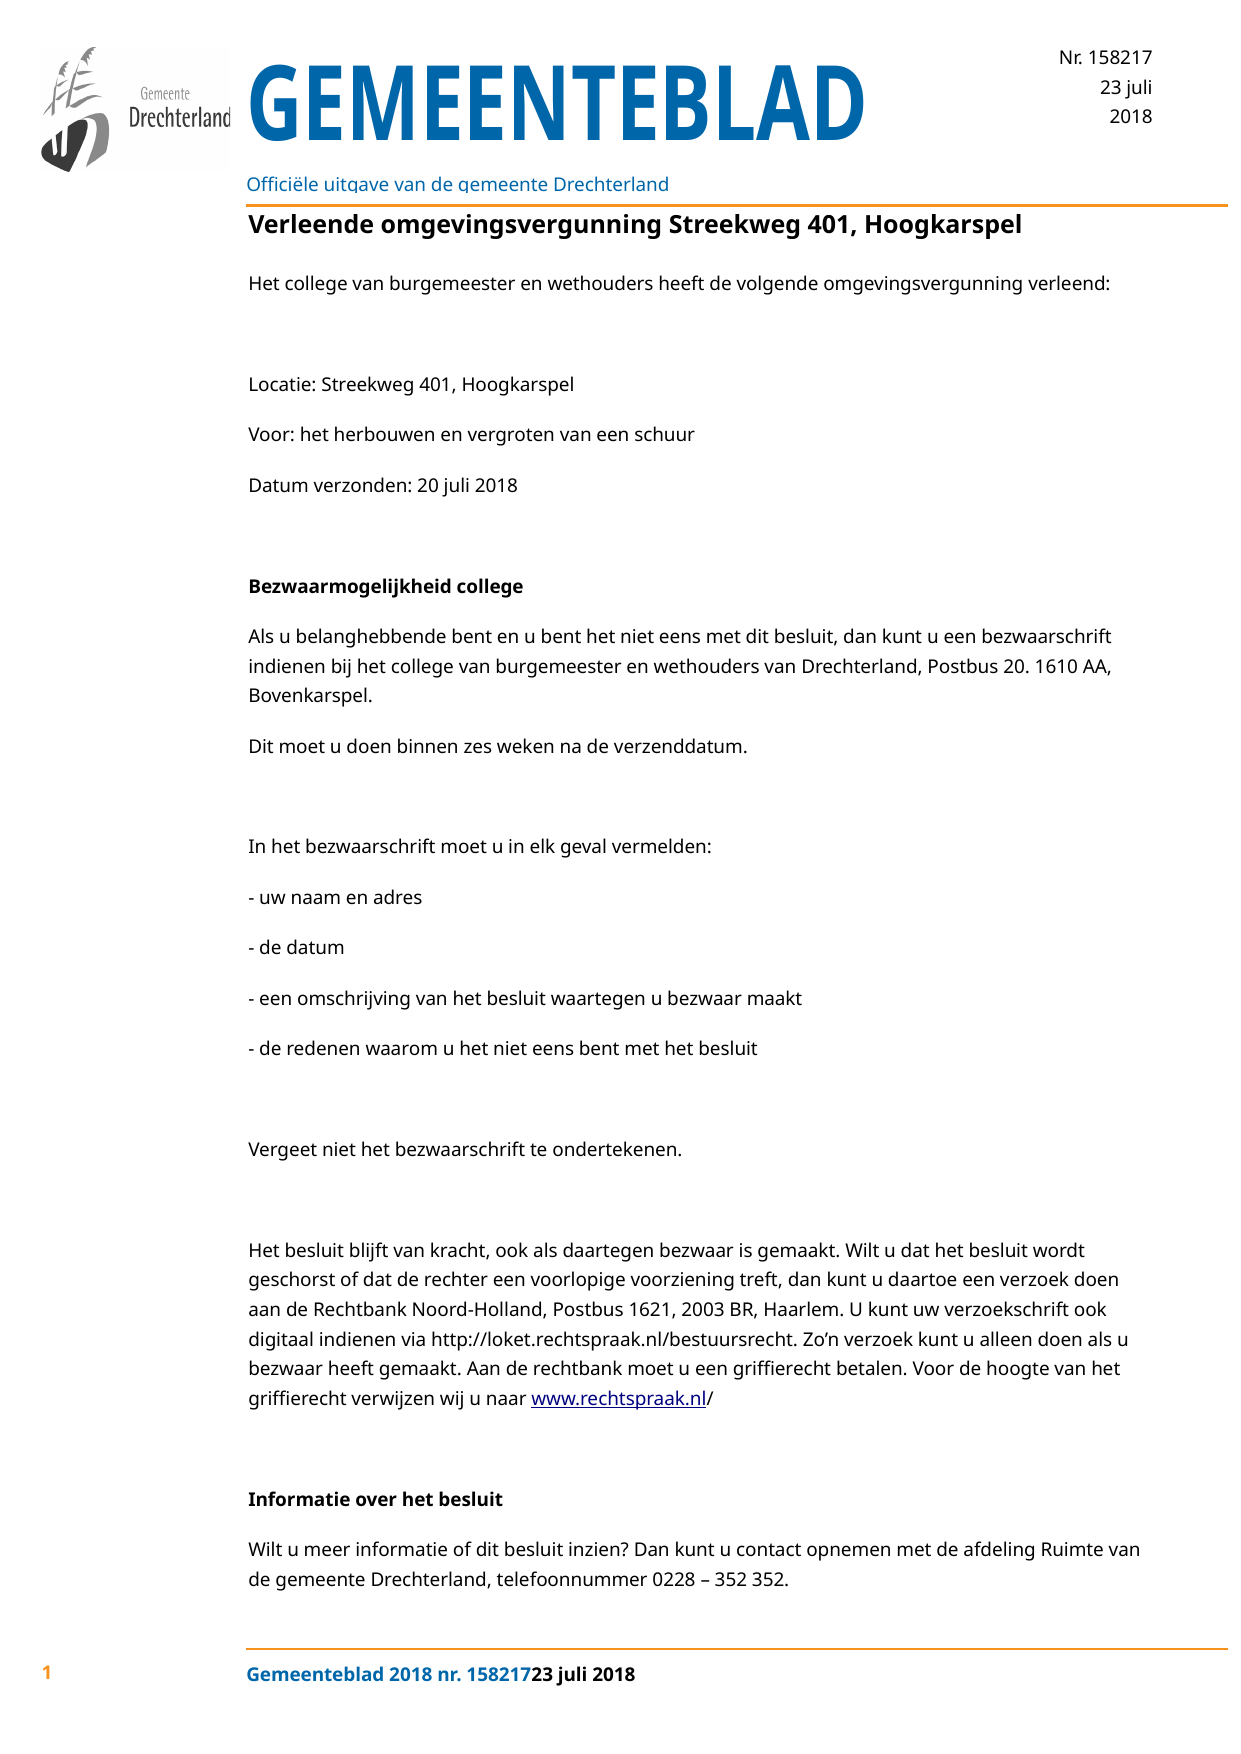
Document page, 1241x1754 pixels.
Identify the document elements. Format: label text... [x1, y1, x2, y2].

text - de datum [248, 934, 1152, 960]
text Vergeet niet het bezwaarschrift te ondertekenen. [248, 1136, 1152, 1162]
picture [41, 47, 231, 172]
text - de redenen waarom u het niet eens bent met het besluit [248, 1035, 1152, 1061]
text Voor: het herbouwen en vergroten van een schuur [248, 422, 1152, 447]
text Het college van burgemeester en wethouders heeft de volgende omgevingsvergunning verleend: [248, 270, 1152, 296]
text Dit moet u doen binnen zes weken na de verzenddatum. [248, 733, 1152, 758]
text Bezwaarmogelijkheid college [248, 573, 1152, 598]
text Wilt u meer informatie of dit besluit inzien? Dan kunt u contact opnemen met de afdeling Ruimte van de gemeente Drechterland, telefoonnummer 0228 – 352 352. [248, 1536, 1152, 1591]
text Datum verzonden: 20 juli 2018 [248, 472, 1152, 498]
text In het bezwaarschrift moet u in elk geval vermelden: [248, 834, 1152, 859]
text Verleende omgevingsvergunning Streekweg 401, Hoogkarspel [248, 207, 1152, 241]
text - een omschrijving van het besluit waartegen u bezwaar maakt [248, 985, 1152, 1011]
text Informatie over het besluit [248, 1486, 1152, 1511]
text Als u belanghebbende bent en u bent het niet eens met dit besluit, dan kunt u een bezwaarschrift indienen bij het college van burgemeester en wethouders van Drechterland, Postbus 20. 1610 AA, Bovenkarspel. [248, 623, 1152, 708]
text Het besluit blijft van kracht, ook als daartegen bezwaar is gemaakt. Wilt u dat het besluit wordt geschorst of dat de rechter een voorlopige voorziening treft, dan kunt u daartoe een verzoek doen aan de Rechtbank Noord-Holland, Postbus 1621, 2003 BR, Haarlem. U kunt uw verzoekschrift ook digitaal indienen via http://loket.rechtspraak.nl/bestuursrecht. Zo’n verzoek kunt u alleen doen als u bezwaar heeft gemaakt. Aan de rechtbank moet u een griffierecht betalen. Voor de hoogte van het griffierecht verwijzen wij u naar www.rechtspraak.nl/ [248, 1237, 1152, 1411]
text Locatie: Streekweg 401, Hoogkarspel [248, 371, 1152, 397]
text - uw naam en adres [248, 884, 1152, 910]
